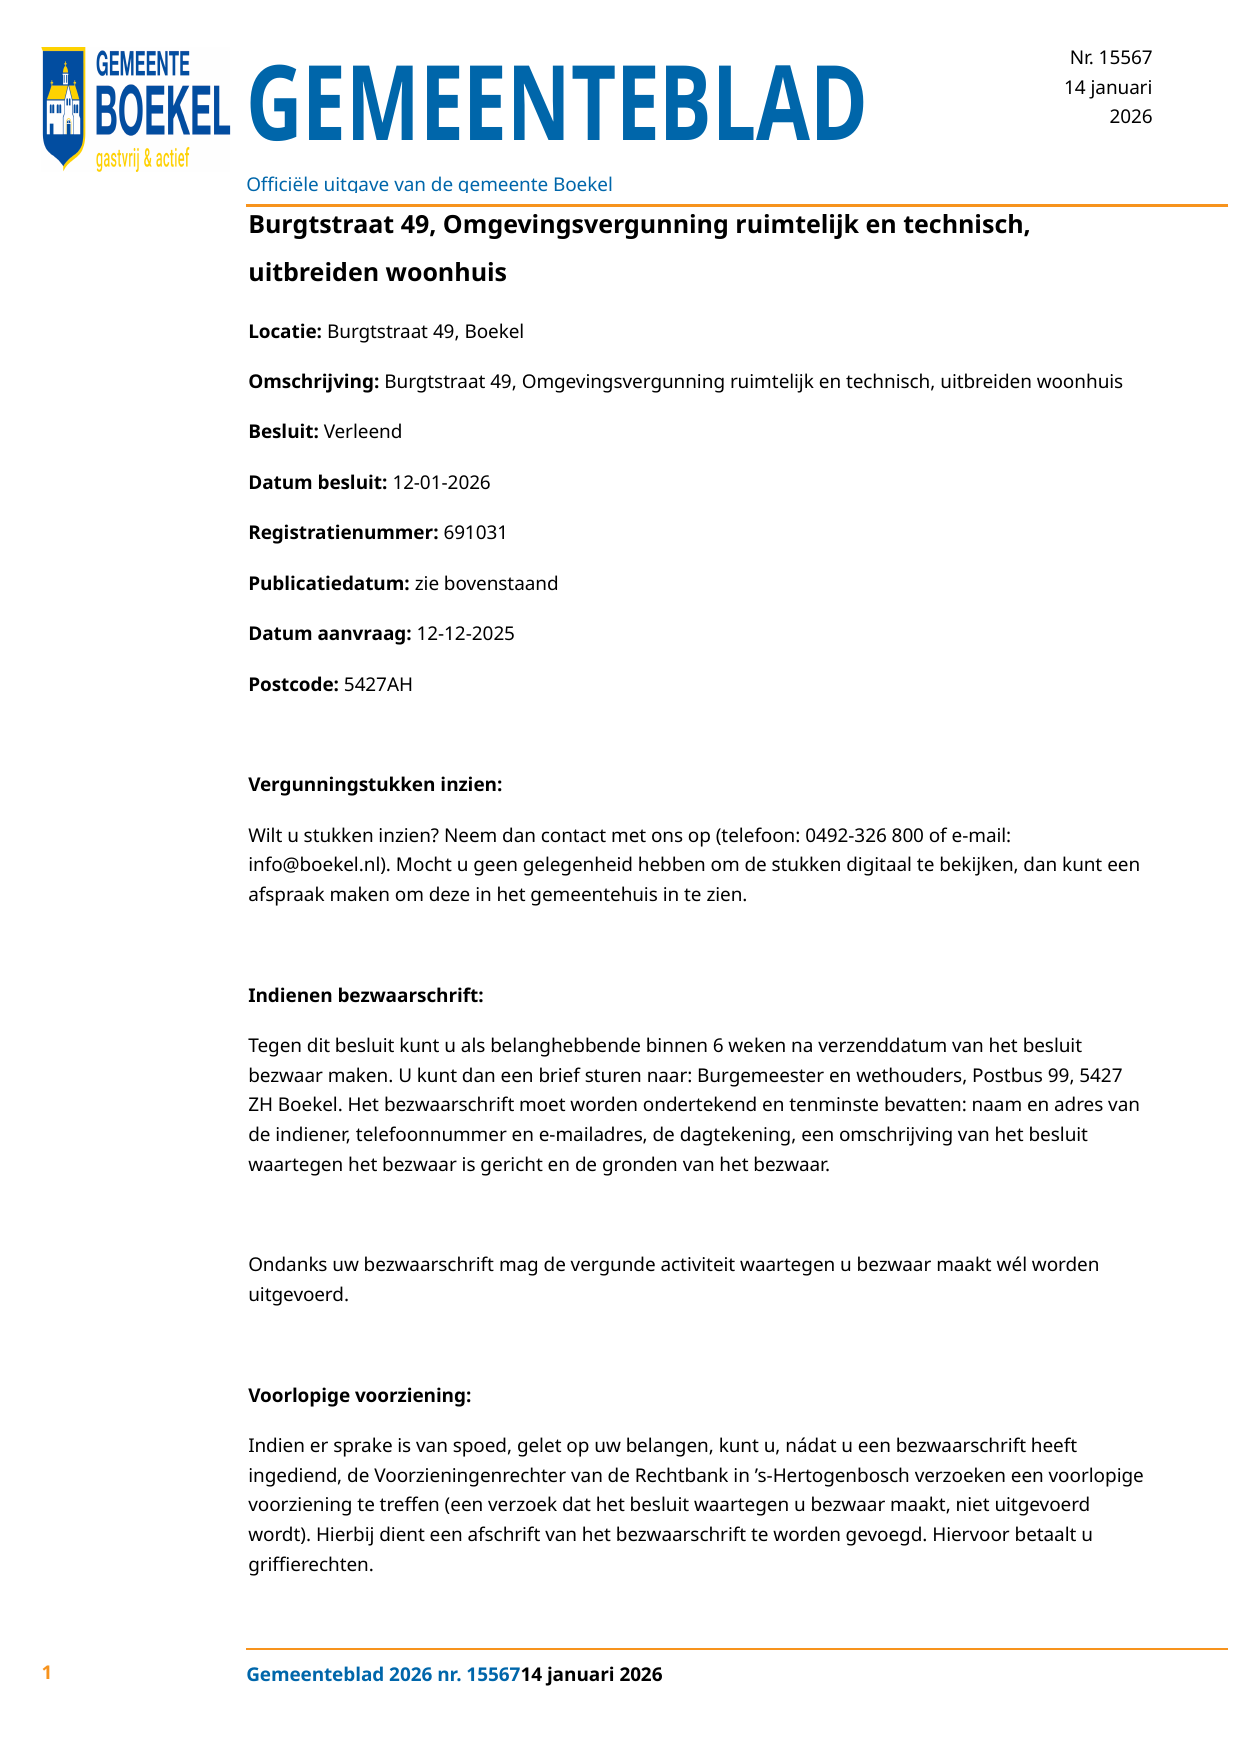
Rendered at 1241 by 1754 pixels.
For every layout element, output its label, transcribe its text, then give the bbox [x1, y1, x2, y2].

text Burgtstraat 49, Omgevingsvergunning ruimtelijk en technisch, uitbreiden woonhuis [248, 207, 1152, 288]
text Locatie: Burgtstraat 49, Boekel [248, 318, 1152, 344]
text Indien er sprake is van spoed, gelet op uw belangen, kunt u, nádat u een bezwaarschrift heeft ingediend, de Voorzieningenrechter van de Rechtbank in ’s-Hertogenbosch verzoeken een voorlopige voorziening te treffen (een verzoek dat het besluit waartegen u bezwaar maakt, niet uitgevoerd wordt). Hierbij dient een afschrift van het bezwaarschrift te worden gevoegd. Hiervoor betaalt u griffierechten. [248, 1432, 1152, 1577]
picture [41, 47, 231, 172]
text Postcode: 5427AH [248, 671, 1152, 697]
text Vergunningstukken inzien: [248, 772, 1152, 797]
text Datum aanvraag: 12-12-2025 [248, 620, 1152, 646]
text Indienen bezwaarschrift: [248, 982, 1152, 1008]
text Datum besluit: 12-01-2026 [248, 469, 1152, 495]
text Omschrijving: Burgtstraat 49, Omgevingsvergunning ruimtelijk en technisch, uitbreiden woonhuis [248, 368, 1152, 394]
text Besluit: Verleend [248, 419, 1152, 444]
text Voorlopige voorziening: [248, 1382, 1152, 1408]
text Publicatiedatum: zie bovenstaand [248, 570, 1152, 596]
text Ondanks uw bezwaarschrift mag de vergunde activiteit waartegen u bezwaar maakt wél worden uitgevoerd. [248, 1252, 1152, 1307]
text Wilt u stukken inzien? Neem dan contact met ons op (telefoon: 0492-326 800 of e-mail: info@boekel.nl). Mocht u geen gelegenheid hebben om de stukken digitaal te bekijken, dan kunt een afspraak maken om deze in het gemeentehuis in te zien. [248, 822, 1152, 907]
text Tegen dit besluit kunt u als belanghebbende binnen 6 weken na verzenddatum van het besluit bezwaar maken. U kunt dan een brief sturen naar: Burgemeester en wethouders, Postbus 99, 5427 ZH Boekel. Het bezwaarschrift moet worden ondertekend en tenminste bevatten: naam en adres van de indiener, telefoonnummer en e-mailadres, de dagtekening, een omschrijving van het besluit waartegen het bezwaar is gericht en de gronden van het bezwaar. [248, 1032, 1152, 1177]
text Registratienummer: 691031 [248, 519, 1152, 545]
